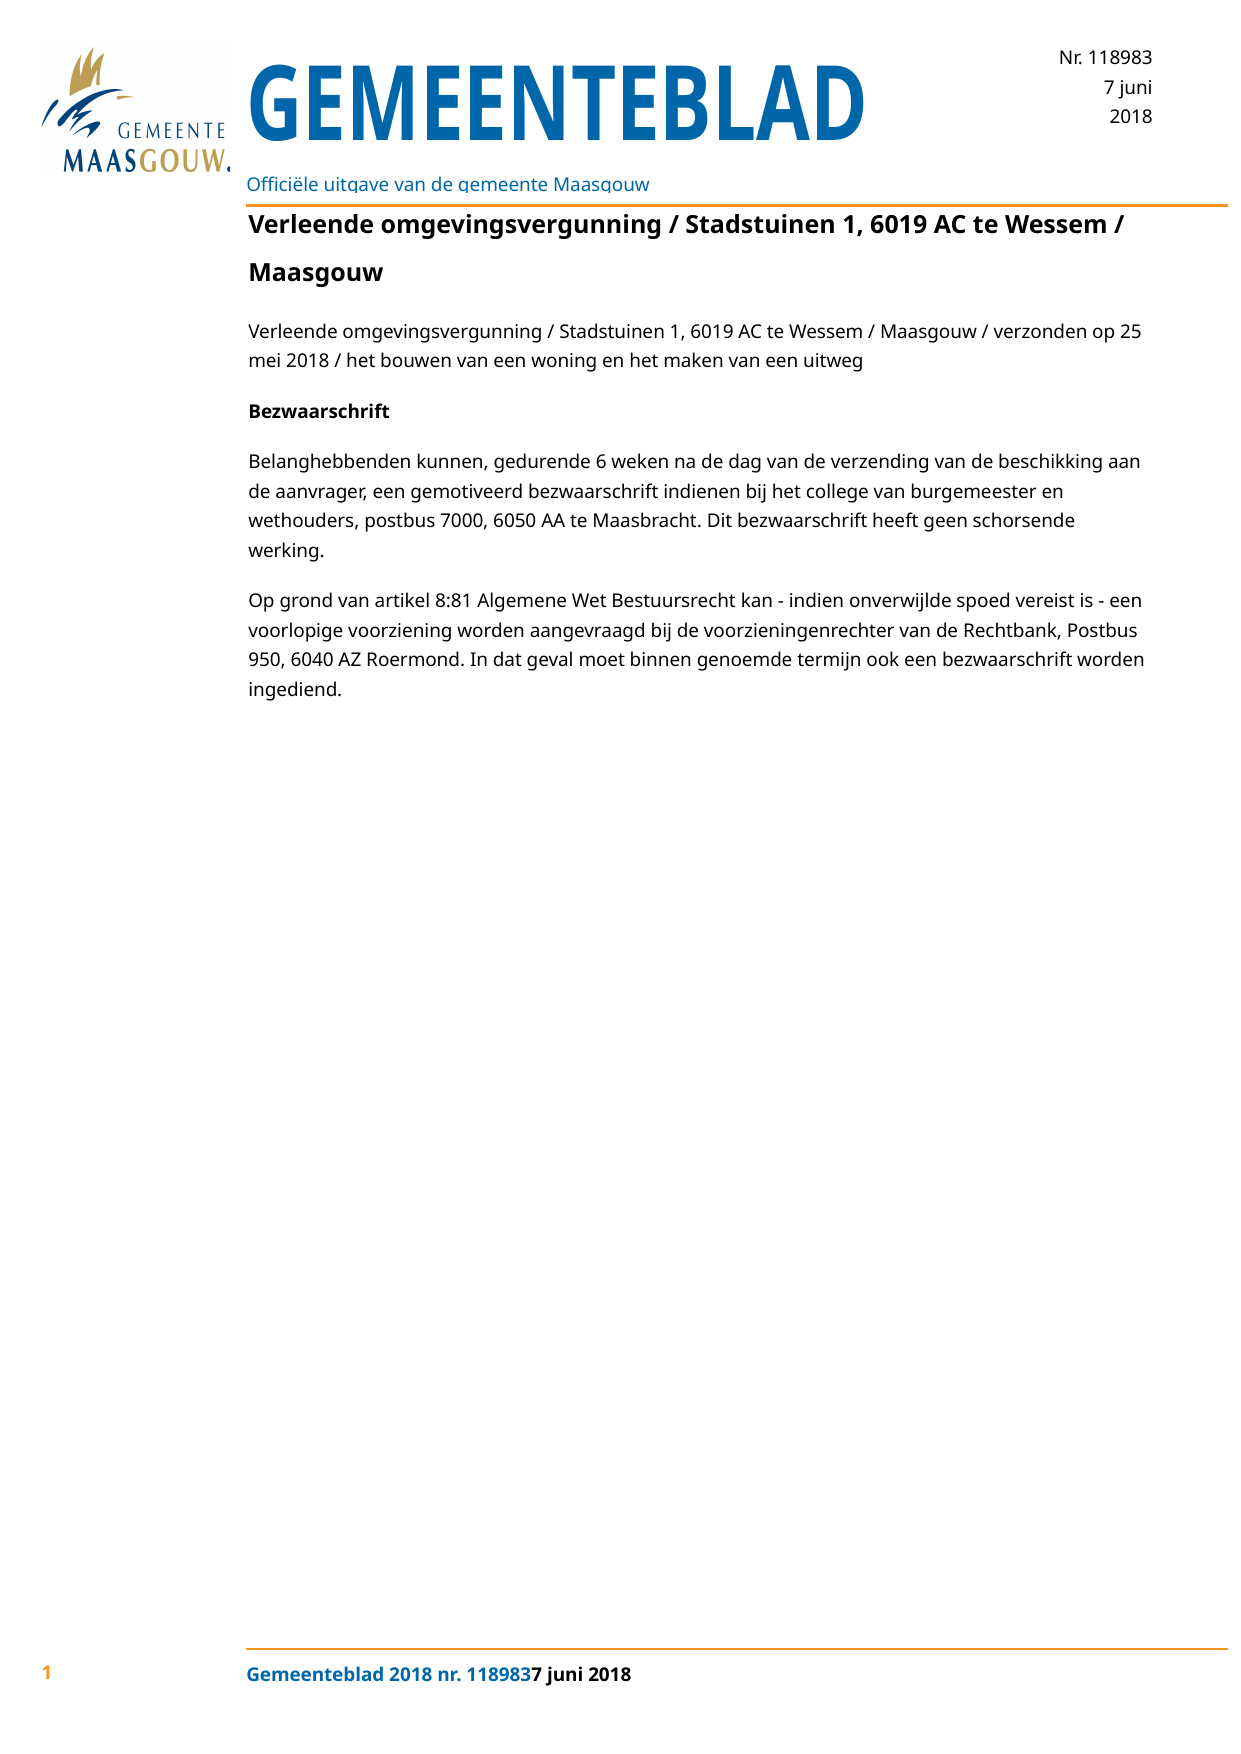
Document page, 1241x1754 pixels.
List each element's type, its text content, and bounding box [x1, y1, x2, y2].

picture [41, 47, 231, 172]
text Bezwaarschrift [248, 398, 1152, 424]
text Verleende omgevingsvergunning / Stadstuinen 1, 6019 AC te Wessem / Maasgouw / verzonden op 25 mei 2018 / het bouwen van een woning en het maken van een uitweg [248, 318, 1152, 373]
text Verleende omgevingsvergunning / Stadstuinen 1, 6019 AC te Wessem / Maasgouw [248, 207, 1152, 288]
text Op grond van artikel 8:81 Algemene Wet Bestuursrecht kan - indien onverwijlde spoed vereist is - een voorlopige voorziening worden aangevraagd bij de voorzieningenrechter van de Rechtbank, Postbus 950, 6040 AZ Roermond. In dat geval moet binnen genoemde termijn ook een bezwaarschrift worden ingediend. [248, 587, 1152, 702]
text Belanghebbenden kunnen, gedurende 6 weken na de dag van de verzending van de beschikking aan de aanvrager, een gemotiveerd bezwaarschrift indienen bij het college van burgemeester en wethouders, postbus 7000, 6050 AA te Maasbracht. Dit bezwaarschrift heeft geen schorsende werking. [248, 448, 1152, 563]
